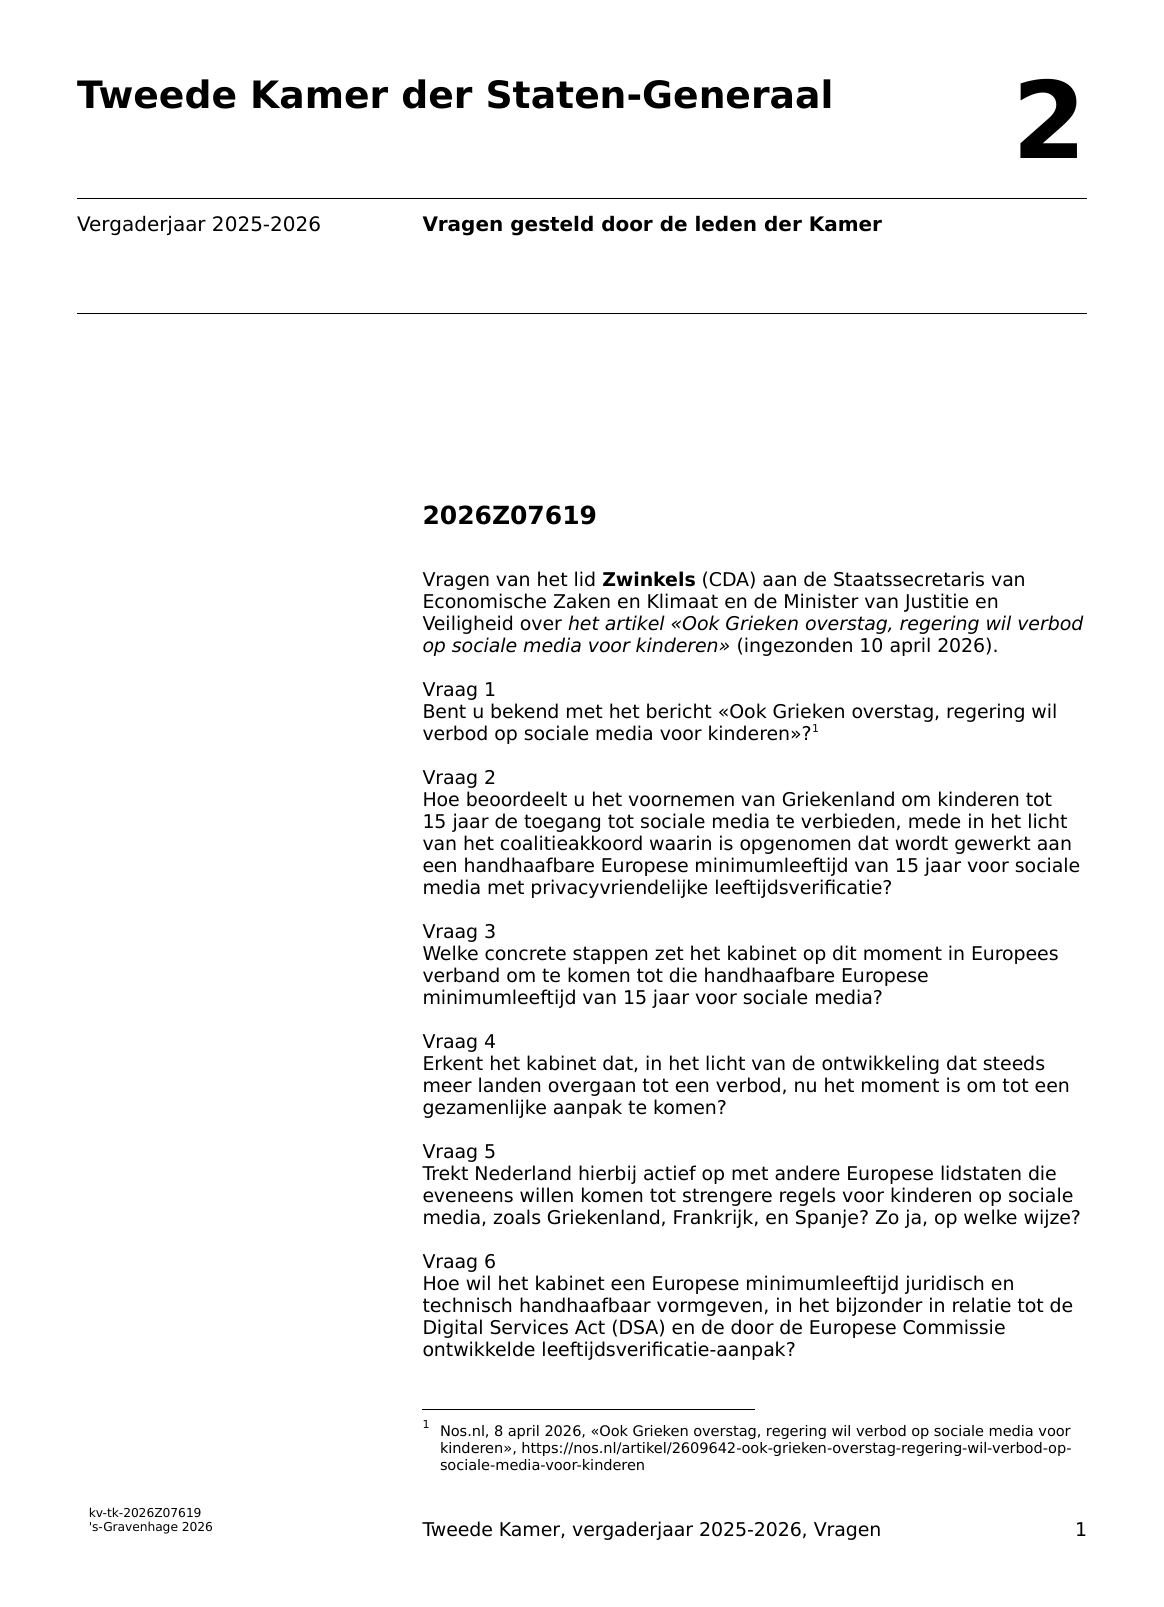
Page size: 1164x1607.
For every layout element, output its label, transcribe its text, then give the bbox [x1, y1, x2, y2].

text Welke concrete stappen zet het kabinet op dit moment in Europees verband om te komen tot die handhaafbare Europese minimumleeftijd van 15 jaar voor sociale media? [422, 943, 1087, 1009]
text Vraag 2 [422, 767, 1087, 789]
text Nos.nl, 8 april 2026, «Ook Grieken overstag, regering wil verbod op sociale media voor kinderen», https://nos.nl/artikel/2609642-ook-grieken-overstag-regering-wil-verbod-op-sociale-media-voor-kinderen [422, 1418, 1087, 1474]
text 2026Z07619 [422, 501, 1087, 531]
text Hoe wil het kabinet een Europese minimumleeftijd juridisch en technisch handhaafbaar vormgeven, in het bijzonder in relatie tot de Digital Services Act (DSA) en de door de Europese Commissie ontwikkelde leeftijdsverificatie-aanpak? [422, 1273, 1087, 1361]
table_cell Vergaderjaar 2025-2026 [77, 199, 422, 313]
text Vraag 3 [422, 921, 1087, 943]
table_header Tweede Kamer der Staten-Generaal [77, 59, 886, 198]
text Erkent het kabinet dat, in het licht van de ontwikkeling dat steeds meer landen overgaan tot een verbod, nu het moment is om tot een gezamenlijke aanpak te komen? [422, 1053, 1087, 1119]
text Hoe beoordeelt u het voornemen van Griekenland om kinderen tot 15 jaar de toegang tot sociale media te verbieden, mede in het licht van het coalitieakkoord waarin is opgenomen dat wordt gewerkt aan een handhaafbare Europese minimumleeftijd van 15 jaar voor sociale media met privacyvriendelijke leeftijdsverificatie? [422, 789, 1087, 899]
text Vraag 5 [422, 1141, 1087, 1163]
text Vraag 4 [422, 1031, 1087, 1053]
text Bent u bekend met het bericht «Ook Grieken overstag, regering wil verbod op sociale media voor kinderen»? [422, 701, 1087, 745]
text 's-Gravenhage 2026 [88, 1520, 323, 1534]
text Trekt Nederland hierbij actief op met andere Europese lidstaten die eveneens willen komen tot strengere regels voor kinderen op sociale media, zoals Griekenland, Frankrijk, en Spanje? Zo ja, op welke wijze? [422, 1163, 1087, 1229]
text Vraag 1 [422, 679, 1087, 701]
text Vragen van het lid Zwinkels (CDA) aan de Staatssecretaris van Economische Zaken en Klimaat en de Minister van Justitie en Veiligheid over het artikel «Ook Grieken overstag, regering wil verbod op sociale media voor kinderen» (ingezonden 10 april 2026). [422, 569, 1087, 657]
text kv-tk-2026Z07619 [88, 1506, 323, 1520]
table_cell Vragen gesteld door de leden der Kamer [422, 199, 1087, 313]
text Vraag 6 [422, 1251, 1087, 1273]
table_header 2 [886, 59, 1087, 198]
